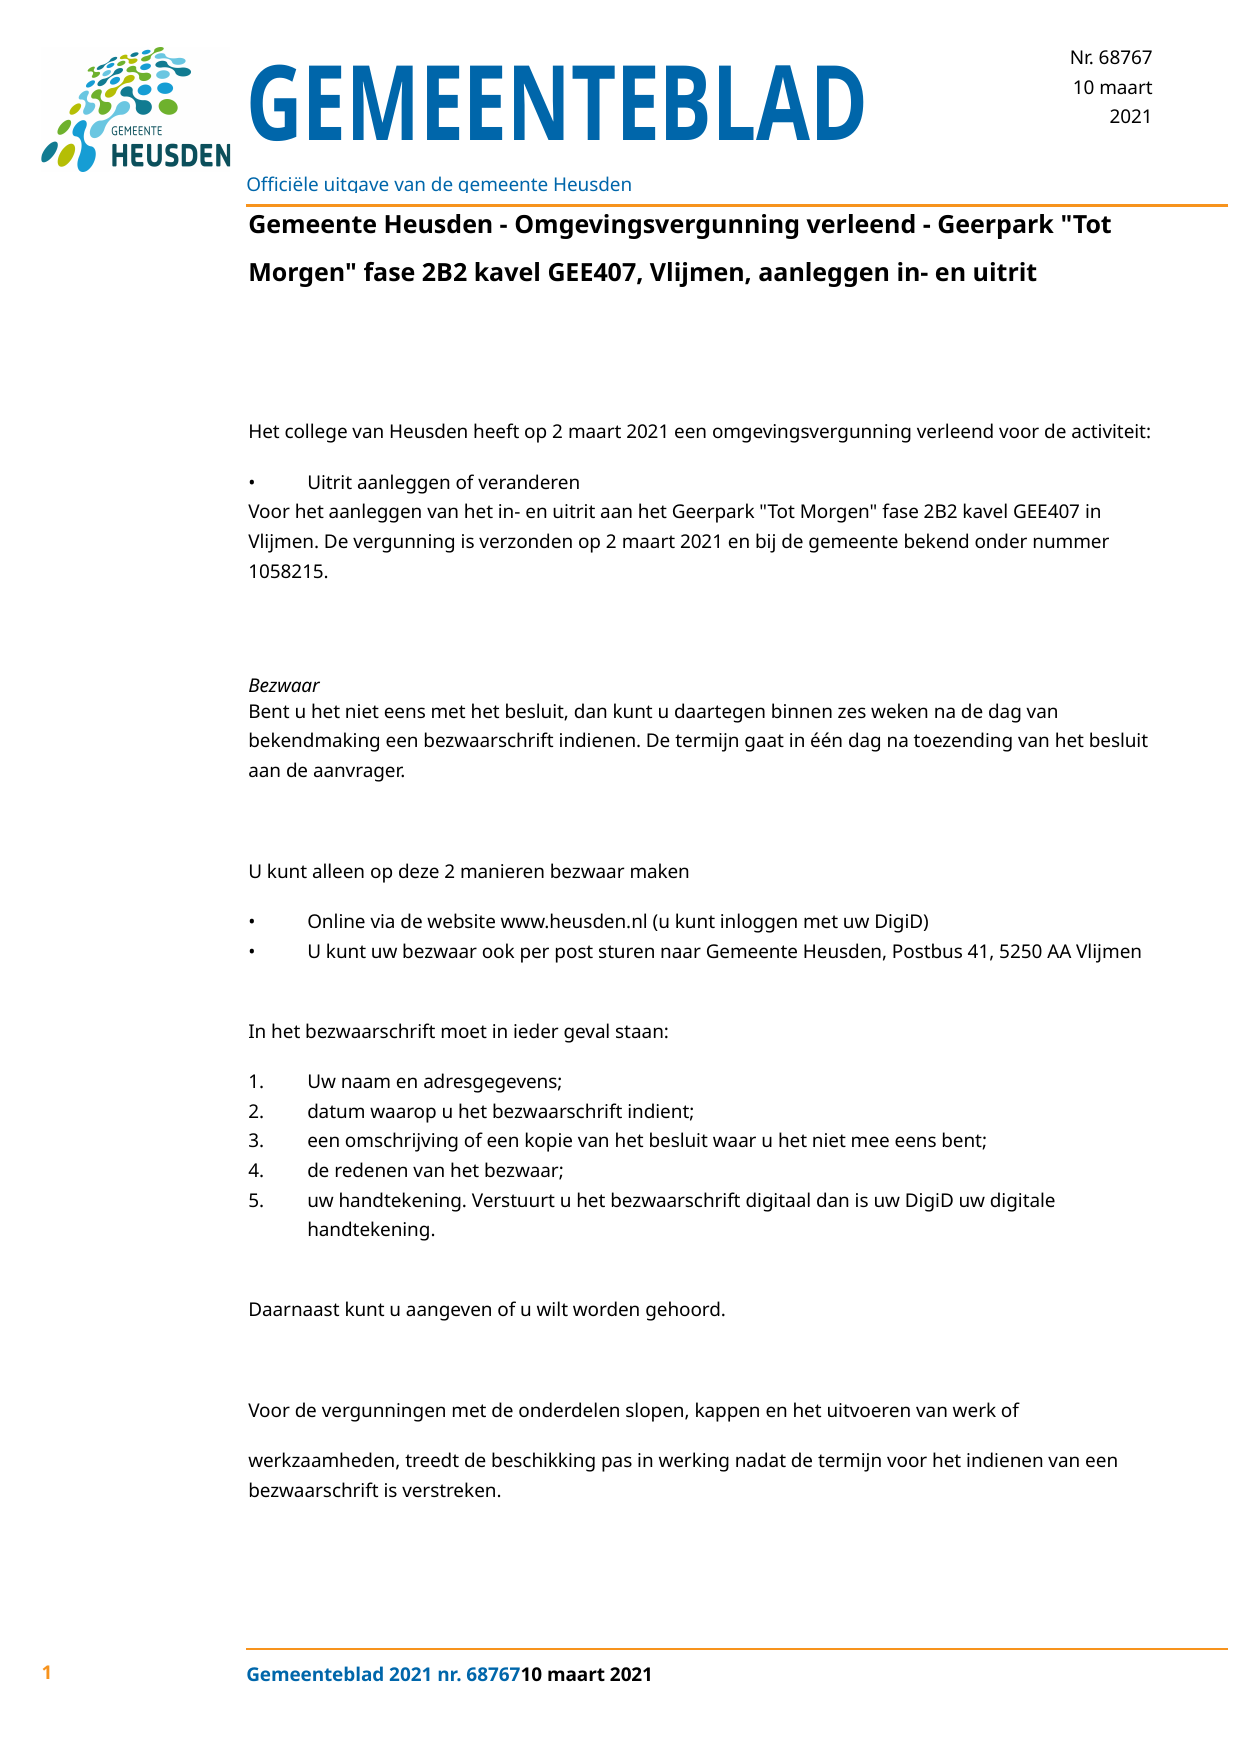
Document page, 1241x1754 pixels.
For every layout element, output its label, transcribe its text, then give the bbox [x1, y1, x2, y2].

text Voor het aanleggen van het in- en uitrit aan het Geerpark "Tot Morgen" fase 2B2 kavel GEE407 in Vlijmen. De vergunning is verzonden op 2 maart 2021 en bij de gemeente bekend onder nummer 1058215. [248, 499, 1152, 584]
list datum waarop u het bezwaarschrift indient; [248, 1098, 1152, 1124]
text Het college van Heusden heeft op 2 maart 2021 een omgevingsvergunning verleend voor de activiteit: [248, 419, 1152, 444]
list de redenen van het bezwaar; [248, 1157, 1152, 1183]
picture [41, 47, 231, 172]
list uw handtekening. Verstuurt u het bezwaarschrift digitaal dan is uw DigiD uw digitale handtekening. [248, 1187, 1152, 1242]
list U kunt uw bezwaar ook per post sturen naar Gemeente Heusden, Postbus 41, 5250 AA Vlijmen [248, 938, 1152, 964]
list Online via de website www.heusden.nl (u kunt inloggen met uw DigiD) [248, 908, 1152, 934]
list een omschrijving of een kopie van het besluit waar u het niet mee eens bent; [248, 1128, 1152, 1153]
text werkzaamheden, treedt de beschikking pas in werking nadat de termijn voor het indienen van een bezwaarschrift is verstreken. [248, 1448, 1152, 1503]
text Daarnaast kunt u aangeven of u wilt worden gehoord. [248, 1296, 1152, 1322]
text Bent u het niet eens met het besluit, dan kunt u daartegen binnen zes weken na de dag van bekendmaking een bezwaarschrift indienen. De termijn gaat in één dag na toezending van het besluit aan de aanvrager. [248, 698, 1152, 783]
text In het bezwaarschrift moet in ieder geval staan: [248, 1018, 1152, 1044]
list Uitrit aanleggen of veranderen [248, 469, 1152, 495]
list Uw naam en adresgegevens; [248, 1068, 1152, 1094]
text Bezwaar [248, 672, 1152, 698]
text Gemeente Heusden - Omgevingsvergunning verleend - Geerpark "Tot Morgen" fase 2B2 kavel GEE407, Vlijmen, aanleggen in- en uitrit [248, 207, 1152, 288]
text Voor de vergunningen met de onderdelen slopen, kappen en het uitvoeren van werk of [248, 1397, 1152, 1423]
text U kunt alleen op deze 2 manieren bezwaar maken [248, 858, 1152, 884]
